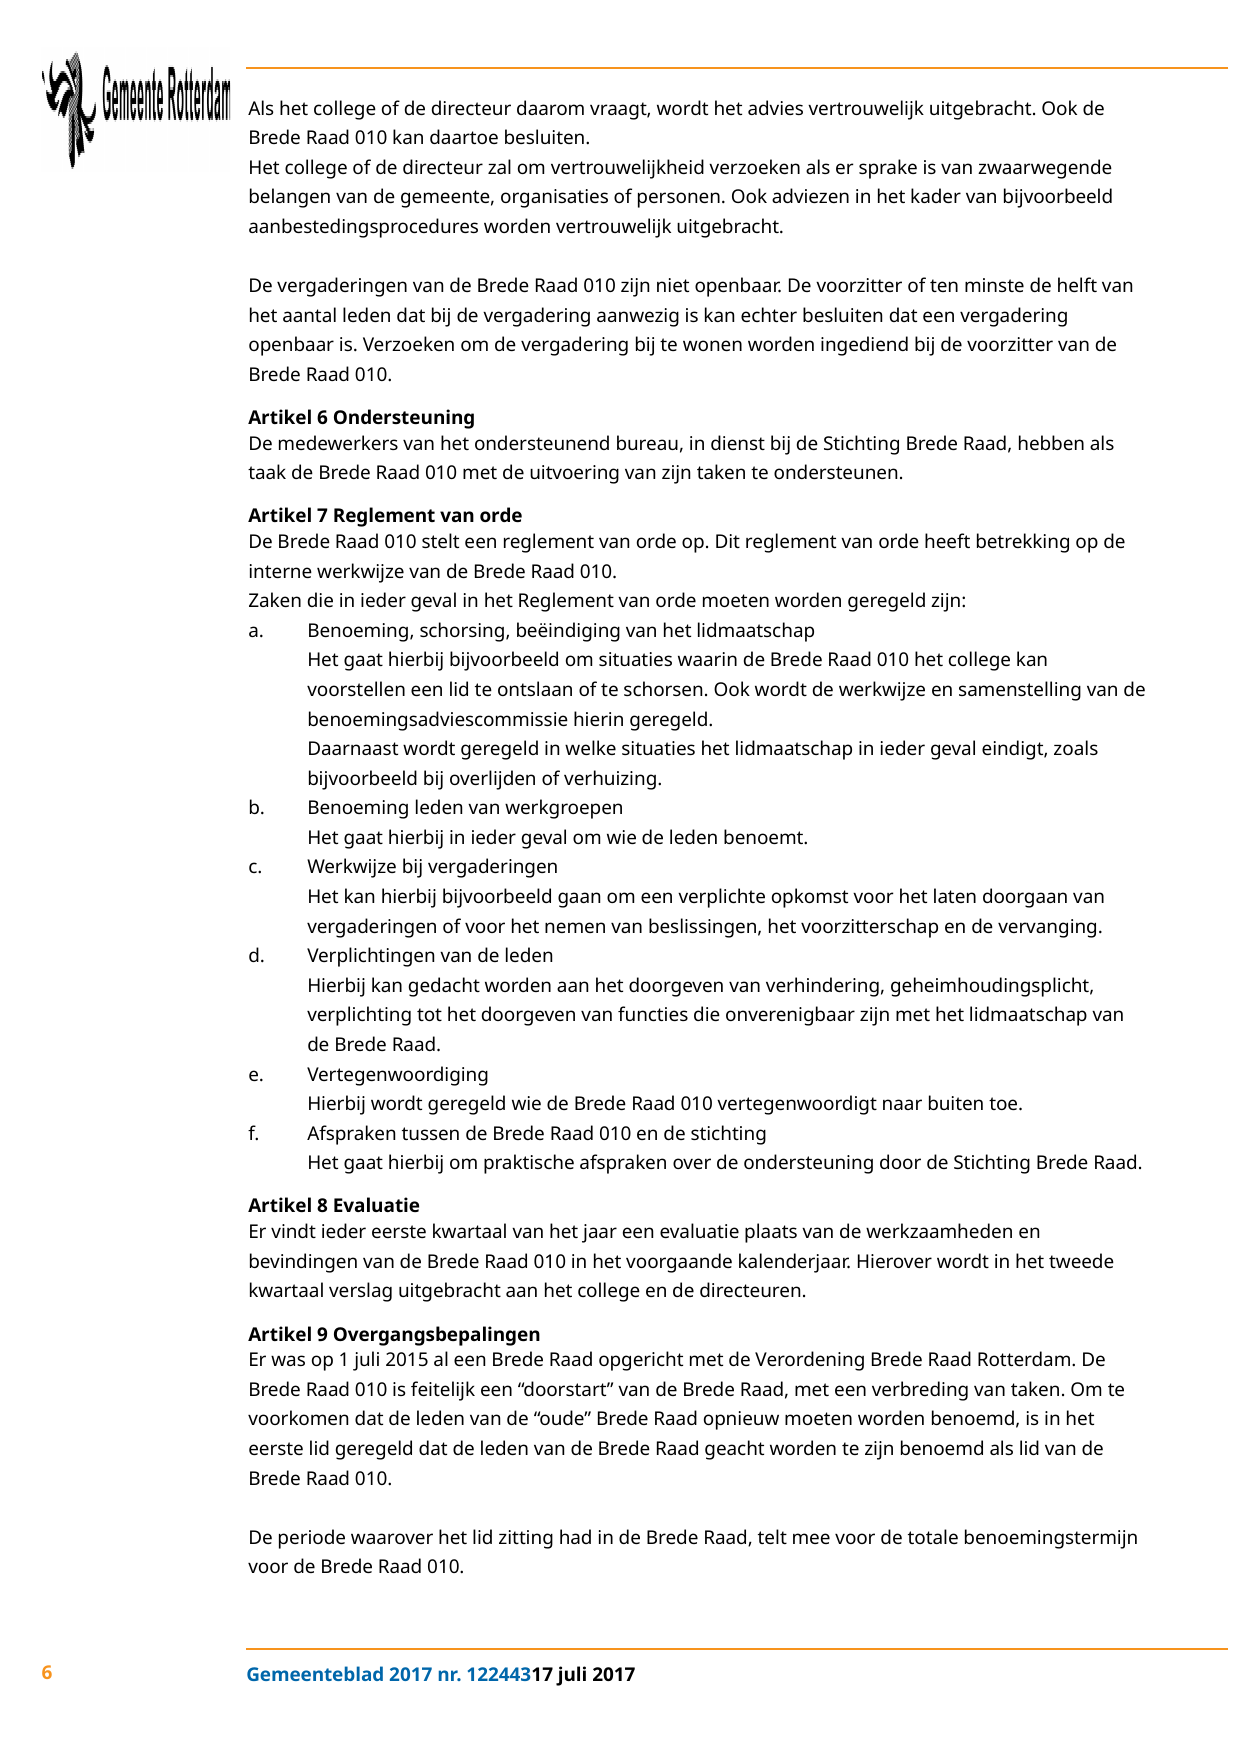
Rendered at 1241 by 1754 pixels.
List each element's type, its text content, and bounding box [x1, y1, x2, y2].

text De medewerkers van het ondersteunend bureau, in dienst bij de Stichting Brede Raad, hebben als taak de Brede Raad 010 met de uitvoering van zijn taken te ondersteunen. [248, 430, 1152, 485]
list Afspraken tussen de Brede Raad 010 en de stichting [248, 1120, 1152, 1146]
text De Brede Raad 010 stelt een reglement van orde op. Dit reglement van orde heeft betrekking op de interne werkwijze van de Brede Raad 010. [248, 528, 1152, 584]
list Het gaat hierbij in ieder geval om wie de leden benoemt. [248, 824, 1152, 850]
text Het college of de directeur zal om vertrouwelijkheid verzoeken als er sprake is van zwaarwegende belangen van de gemeente, organisaties of personen. Ook adviezen in het kader van bijvoorbeeld aanbestedingsprocedures worden vertrouwelijk uitgebracht. [248, 154, 1152, 239]
list Daarnaast wordt geregeld in welke situaties het lidmaatschap in ieder geval eindigt, zoals bijvoorbeeld bij overlijden of verhuizing. [248, 735, 1152, 791]
picture [41, 47, 231, 172]
list Het gaat hierbij om praktische afspraken over de ondersteuning door de Stichting Brede Raad. [248, 1149, 1152, 1175]
list Hierbij kan gedacht worden aan het doorgeven van verhindering, geheimhoudingsplicht, verplichting tot het doorgeven van functies die onverenigbaar zijn met het lidmaatschap van de Brede Raad. [248, 972, 1152, 1057]
text De periode waarover het lid zitting had in de Brede Raad, telt mee voor de totale benoemingstermijn voor de Brede Raad 010. [248, 1524, 1152, 1579]
list Vertegenwoordiging [248, 1061, 1152, 1087]
text Er was op 1 juli 2015 al een Brede Raad opgericht met de Verordening Brede Raad Rotterdam. De Brede Raad 010 is feitelijk een “doorstart” van de Brede Raad, met een verbreding van taken. Om te voorkomen dat de leden van de “oude” Brede Raad opnieuw moeten worden benoemd, is in het eerste lid geregeld dat de leden van de Brede Raad geacht worden te zijn benoemd als lid van de Brede Raad 010. [248, 1346, 1152, 1491]
text Artikel 6 Ondersteuning [248, 404, 1152, 430]
text Artikel 9 Overgangsbepalingen [248, 1321, 1152, 1346]
text Artikel 8 Evaluatie [248, 1193, 1152, 1218]
text Als het college of de directeur daarom vraagt, wordt het advies vertrouwelijk uitgebracht. Ook de Brede Raad 010 kan daartoe besluiten. [248, 95, 1152, 150]
list Benoeming leden van werkgroepen [248, 794, 1152, 820]
text Er vindt ieder eerste kwartaal van het jaar een evaluatie plaats van de werkzaamheden en bevindingen van de Brede Raad 010 in het voorgaande kalenderjaar. Hierover wordt in het tweede kwartaal verslag uitgebracht aan het college en de directeuren. [248, 1218, 1152, 1303]
list Het kan hierbij bijvoorbeeld gaan om een verplichte opkomst voor het laten doorgaan van vergaderingen of voor het nemen van beslissingen, het voorzitterschap en de vervanging. [248, 883, 1152, 939]
list Verplichtingen van de leden [248, 942, 1152, 968]
list Benoeming, schorsing, beëindiging van het lidmaatschap [248, 617, 1152, 643]
text Artikel 7 Reglement van orde [248, 503, 1152, 528]
text De vergaderingen van de Brede Raad 010 zijn niet openbaar. De voorzitter of ten minste de helft van het aantal leden dat bij de vergadering aanwezig is kan echter besluiten dat een vergadering openbaar is. Verzoeken om de vergadering bij te wonen worden ingediend bij de voorzitter van de Brede Raad 010. [248, 272, 1152, 387]
list Hierbij wordt geregeld wie de Brede Raad 010 vertegenwoordigt naar buiten toe. [248, 1090, 1152, 1116]
list Het gaat hierbij bijvoorbeeld om situaties waarin de Brede Raad 010 het college kan voorstellen een lid te ontslaan of te schorsen. Ook wordt de werkwijze en samenstelling van de benoemingsadviescommissie hierin geregeld. [248, 647, 1152, 732]
list Werkwijze bij vergaderingen [248, 854, 1152, 879]
text Zaken die in ieder geval in het Reglement van orde moeten worden geregeld zijn: [248, 587, 1152, 613]
